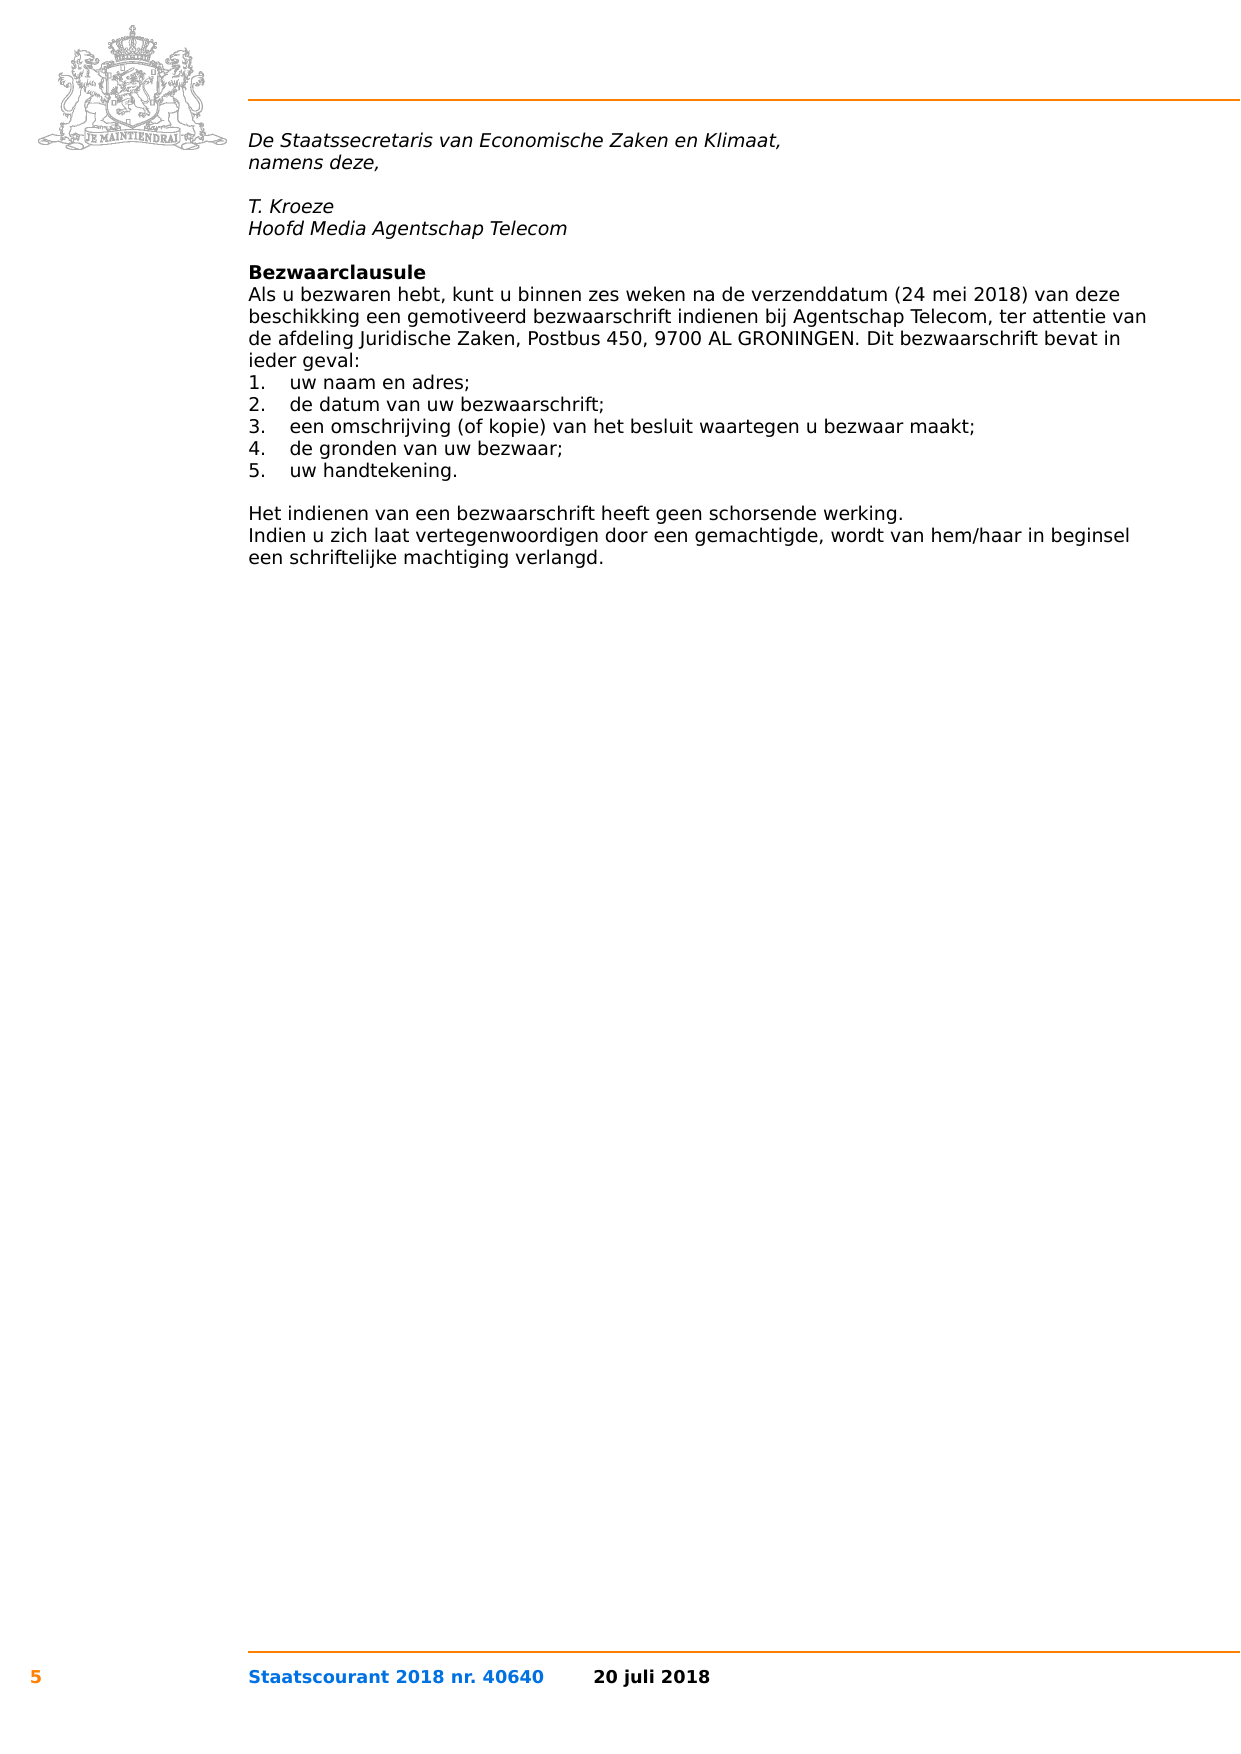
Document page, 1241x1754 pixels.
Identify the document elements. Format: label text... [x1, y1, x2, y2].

text 3. een omschrijving (of kopie) van het besluit waartegen u bezwaar maakt; [248, 416, 1163, 437]
text 4. de gronden van uw bezwaar; [248, 437, 1163, 459]
text 5. uw handtekening. [248, 459, 1163, 481]
text 2. de datum van uw bezwaarschrift; [248, 393, 1163, 416]
text Bezwaarclausule [248, 262, 1163, 284]
text De Staatssecretaris van Economische Zaken en Klimaat, namens deze, T. Kroeze Hoofd Media Agentschap Telecom [248, 130, 1163, 240]
picture [38, 25, 227, 150]
text Indien u zich laat vertegenwoordigen door een gemachtigde, wordt van hem/haar in beginsel een schriftelijke machtiging verlangd. [248, 525, 1163, 569]
text Het indienen van een bezwaarschrift heeft geen schorsende werking. [248, 503, 1163, 525]
text Als u bezwaren hebt, kunt u binnen zes weken na de verzenddatum (24 mei 2018) van deze beschikking een gemotiveerd bezwaarschrift indienen bij Agentschap Telecom, ter attentie van de afdeling Juridische Zaken, Postbus 450, 9700 AL GRONINGEN. Dit bezwaarschrift bevat in ieder geval: [248, 284, 1163, 372]
text 1. uw naam en adres; [248, 372, 1163, 393]
